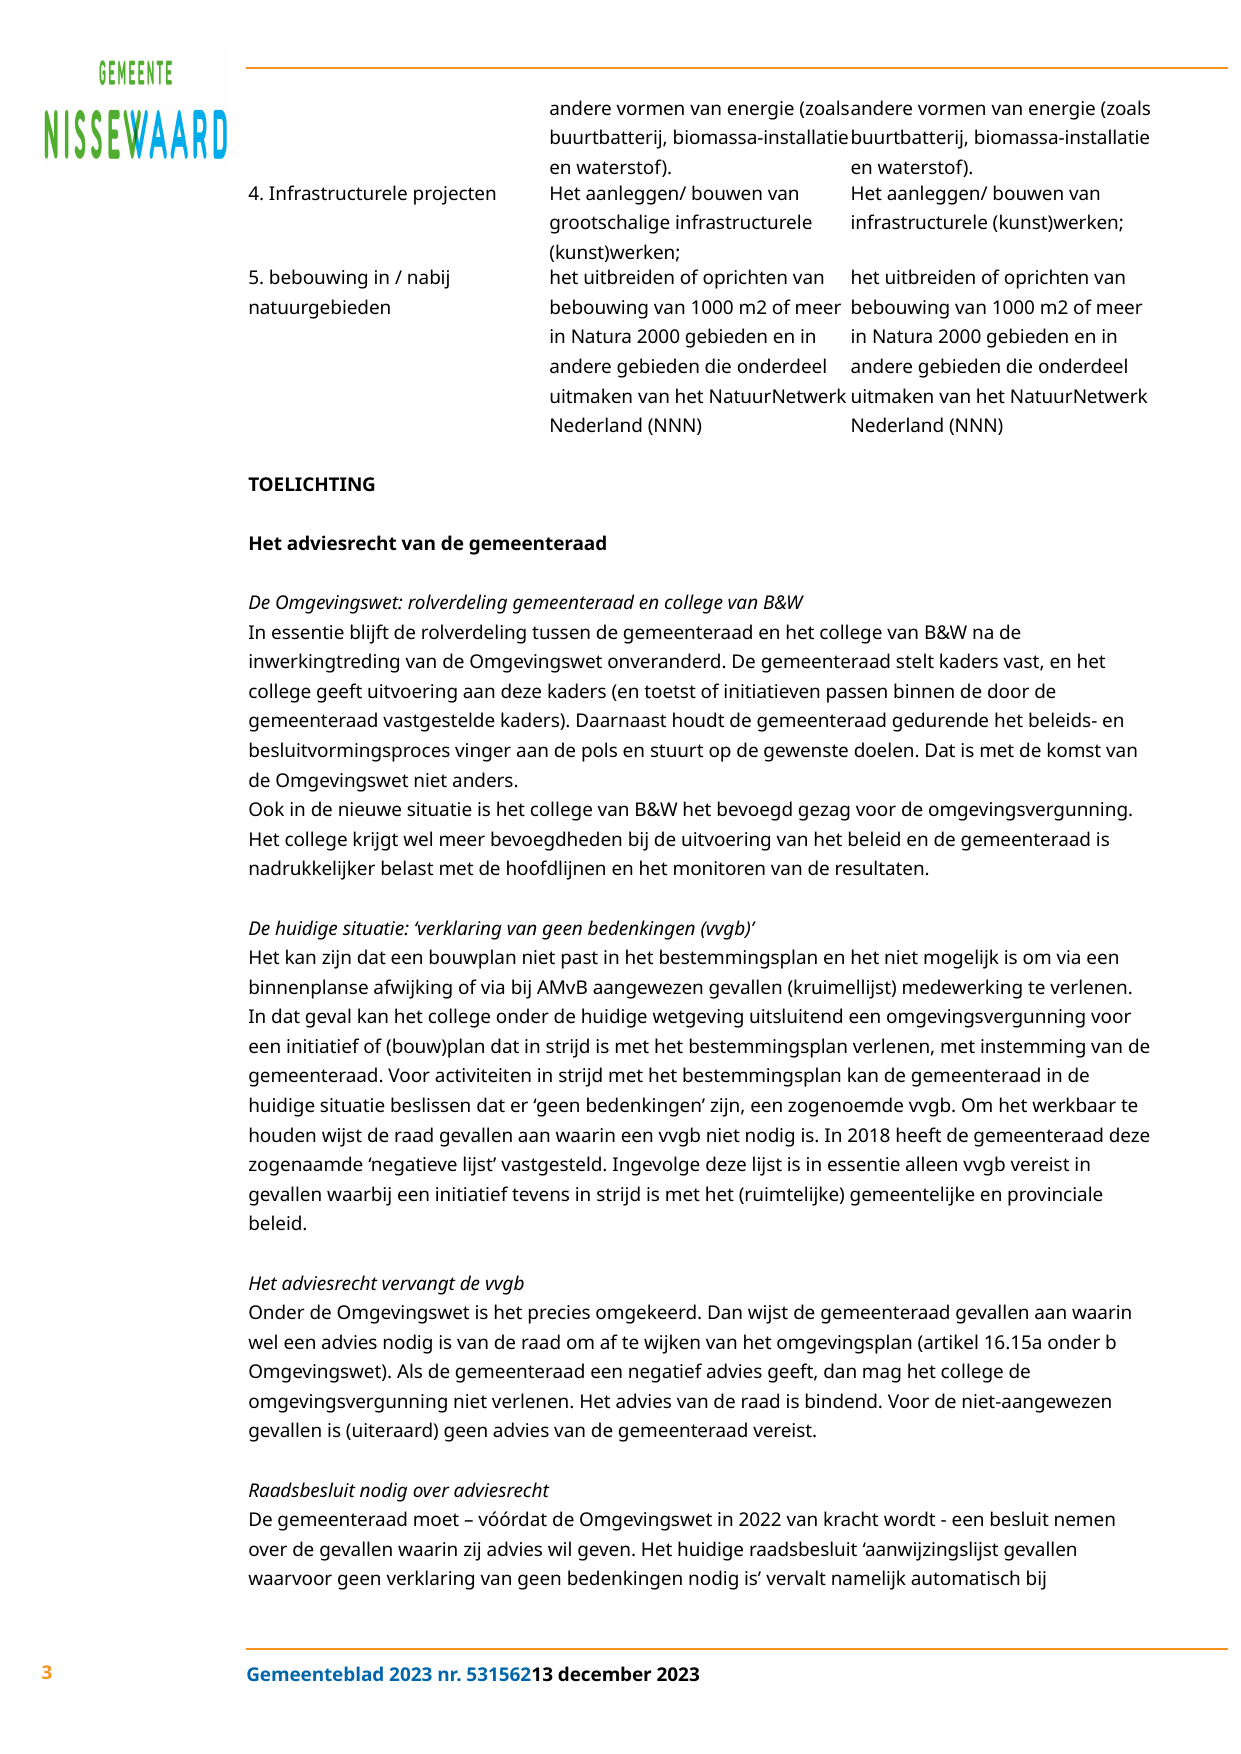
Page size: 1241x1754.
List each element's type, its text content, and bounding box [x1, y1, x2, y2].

text De Omgevingswet: rolverdeling gemeenteraad en college van B&W [248, 589, 1152, 615]
table_cell 5. bebouwing in / nabij natuurgebieden [248, 265, 549, 438]
text In essentie blijft de rolverdeling tussen de gemeenteraad en het college van B&W na de inwerkingtreding van de Omgevingswet onveranderd. De gemeenteraad stelt kaders vast, en het college geeft uitvoering aan deze kaders (en toetst of initiatieven passen binnen de door de gemeenteraad vastgestelde kaders). Daarnaast houdt de gemeenteraad gedurende het beleids- en besluitvormingsproces vinger aan de pols en stuurt op de gewenste doelen. Dat is met de komst van de Omgevingswet niet anders. [248, 619, 1152, 793]
table_cell [248, 95, 549, 180]
text Onder de Omgevingswet is het precies omgekeerd. Dan wijst de gemeenteraad gevallen aan waarin wel een advies nodig is van de raad om af te wijken van het omgevingsplan (artikel 16.15a onder b Omgevingswet). Als de gemeenteraad een negatief advies geeft, dan mag het college de omgevingsvergunning niet verlenen. Het advies van de raad is bindend. Voor de niet-aangewezen gevallen is (uiteraard) geen advies van de gemeenteraad vereist. [248, 1299, 1152, 1443]
text Het adviesrecht vervangt de vvgb [248, 1270, 1152, 1296]
text TOELICHTING [248, 471, 1152, 497]
table_cell Het aanleggen/ bouwen van infrastructurele (kunst)werken; [850, 180, 1152, 264]
text Raadsbesluit nodig over adviesrecht [248, 1477, 1152, 1503]
table_cell Het aanleggen/ bouwen van grootschalige infrastructurele (kunst)werken; [549, 180, 850, 264]
text Ook in de nieuwe situatie is het college van B&W het bevoegd gezag voor de omgevingsvergunning. Het college krijgt wel meer bevoegdheden bij de uitvoering van het beleid en de gemeenteraad is nadrukkelijker belast met de hoofdlijnen en het monitoren van de resultaten. [248, 796, 1152, 881]
table_cell andere vormen van energie (zoals buurtbatterij, biomassa-installatie en waterstof). [850, 95, 1152, 180]
text Het adviesrecht van de gemeenteraad [248, 530, 1152, 556]
table_cell het uitbreiden of oprichten van bebouwing van 1000 m2 of meer in Natura 2000 gebieden en in andere gebieden die onderdeel uitmaken van het NatuurNetwerk Nederland (NNN) [850, 265, 1152, 438]
table_cell 4. Infrastructurele projecten [248, 180, 549, 264]
table_cell andere vormen van energie (zoals buurtbatterij, biomassa-installatie en waterstof). [549, 95, 850, 180]
text De huidige situatie: ‘verklaring van geen bedenkingen (vvgb)’ [248, 915, 1152, 941]
text De gemeenteraad moet – vóórdat de Omgevingswet in 2022 van kracht wordt - een besluit nemen over de gevallen waarin zij advies wil geven. Het huidige raadsbesluit ‘aanwijzingslijst gevallen waarvoor geen verklaring van geen bedenkingen nodig is’ vervalt namelijk automatisch bij [248, 1506, 1152, 1591]
picture [41, 47, 231, 172]
text Het kan zijn dat een bouwplan niet past in het bestemmingsplan en het niet mogelijk is om via een binnenplanse afwijking of via bij AMvB aangewezen gevallen (kruimellijst) medewerking te verlenen. In dat geval kan het college onder de huidige wetgeving uitsluitend een omgevingsvergunning voor een initiatief of (bouw)plan dat in strijd is met het bestemmingsplan verlenen, met instemming van de gemeenteraad. Voor activiteiten in strijd met het bestemmingsplan kan de gemeenteraad in de huidige situatie beslissen dat er ‘geen bedenkingen’ zijn, een zogenoemde vvgb. Om het werkbaar te houden wijst de raad gevallen aan waarin een vvgb niet nodig is. In 2018 heeft de gemeenteraad deze zogenaamde ‘negatieve lijst’ vastgesteld. Ingevolge deze lijst is in essentie alleen vvgb vereist in gevallen waarbij een initiatief tevens in strijd is met het (ruimtelijke) gemeentelijke en provinciale beleid. [248, 944, 1152, 1236]
table_cell het uitbreiden of oprichten van bebouwing van 1000 m2 of meer in Natura 2000 gebieden en in andere gebieden die onderdeel uitmaken van het NatuurNetwerk Nederland (NNN) [549, 265, 850, 438]
